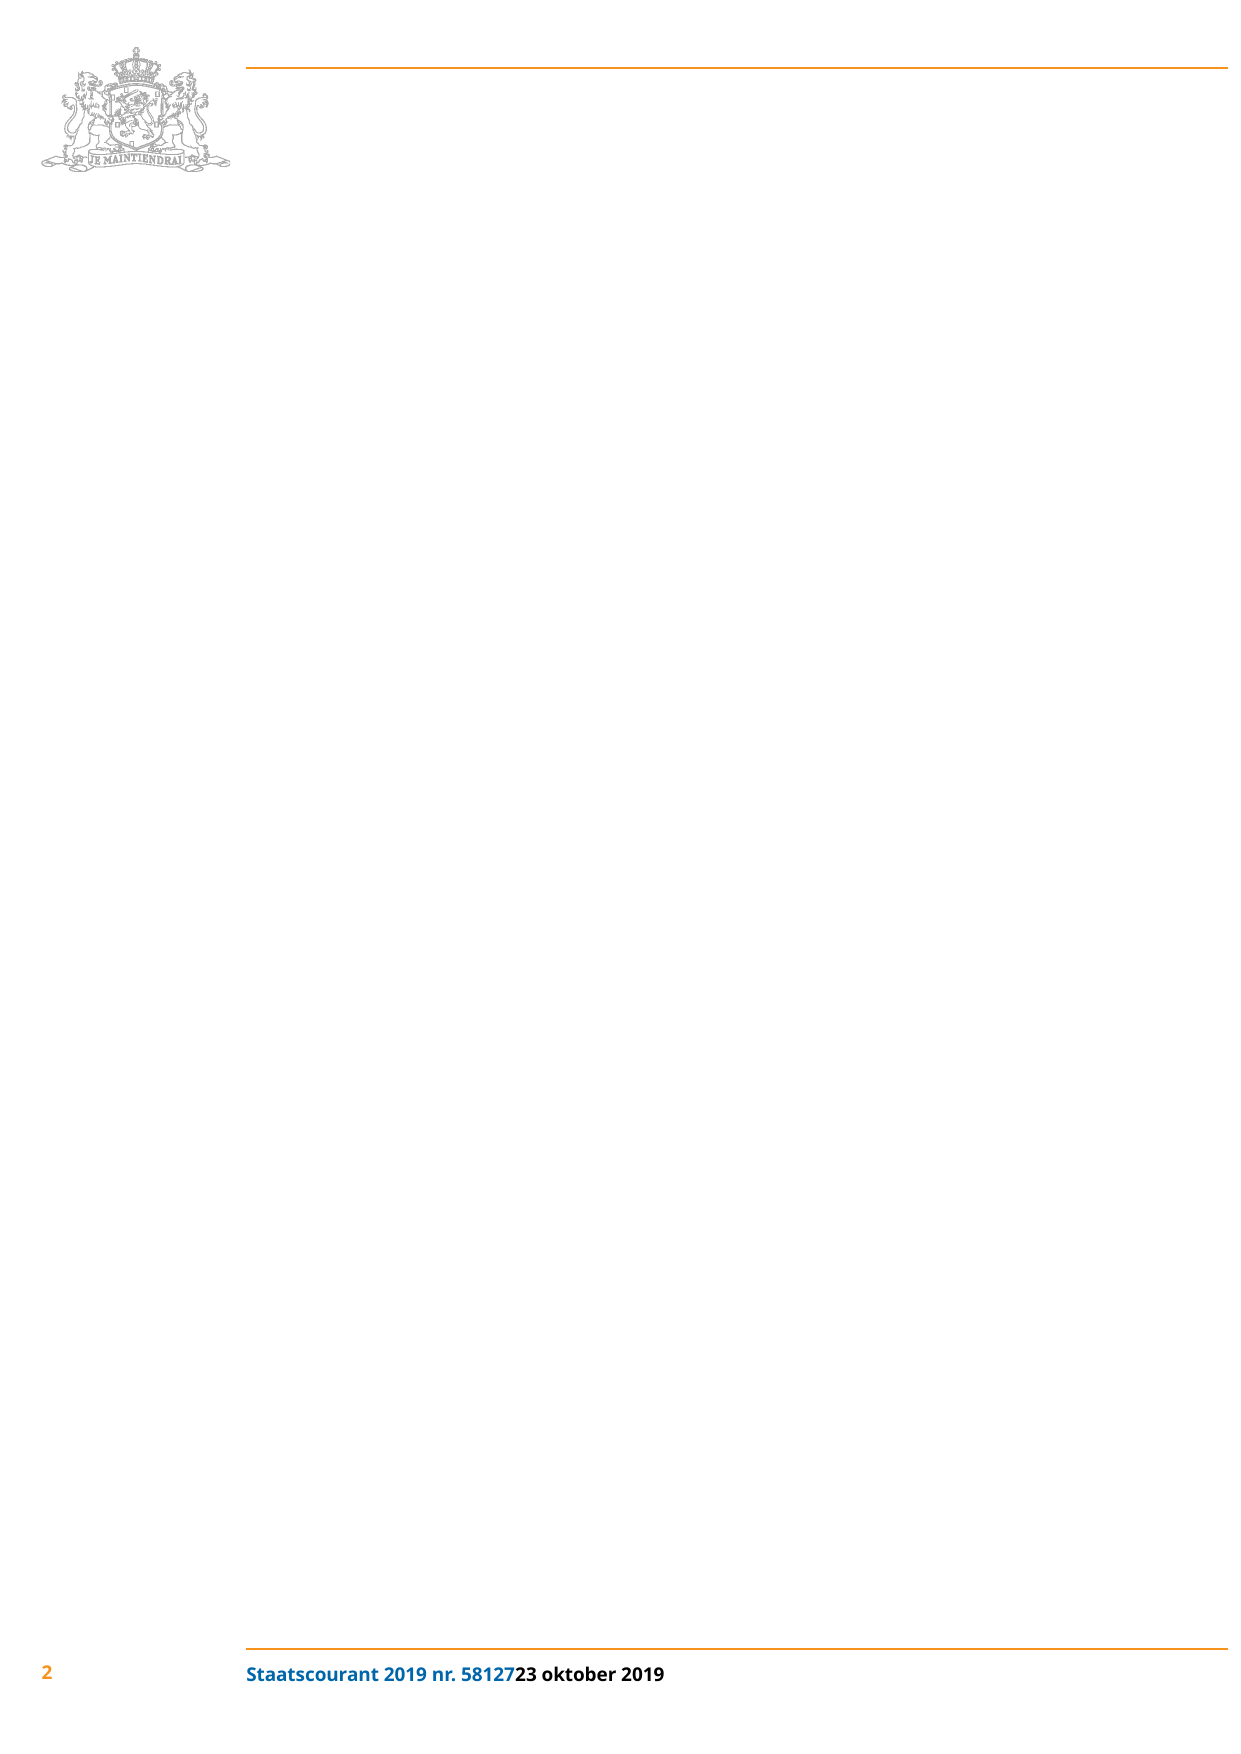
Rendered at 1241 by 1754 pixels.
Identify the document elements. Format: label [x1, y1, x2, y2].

picture [41, 47, 231, 172]
